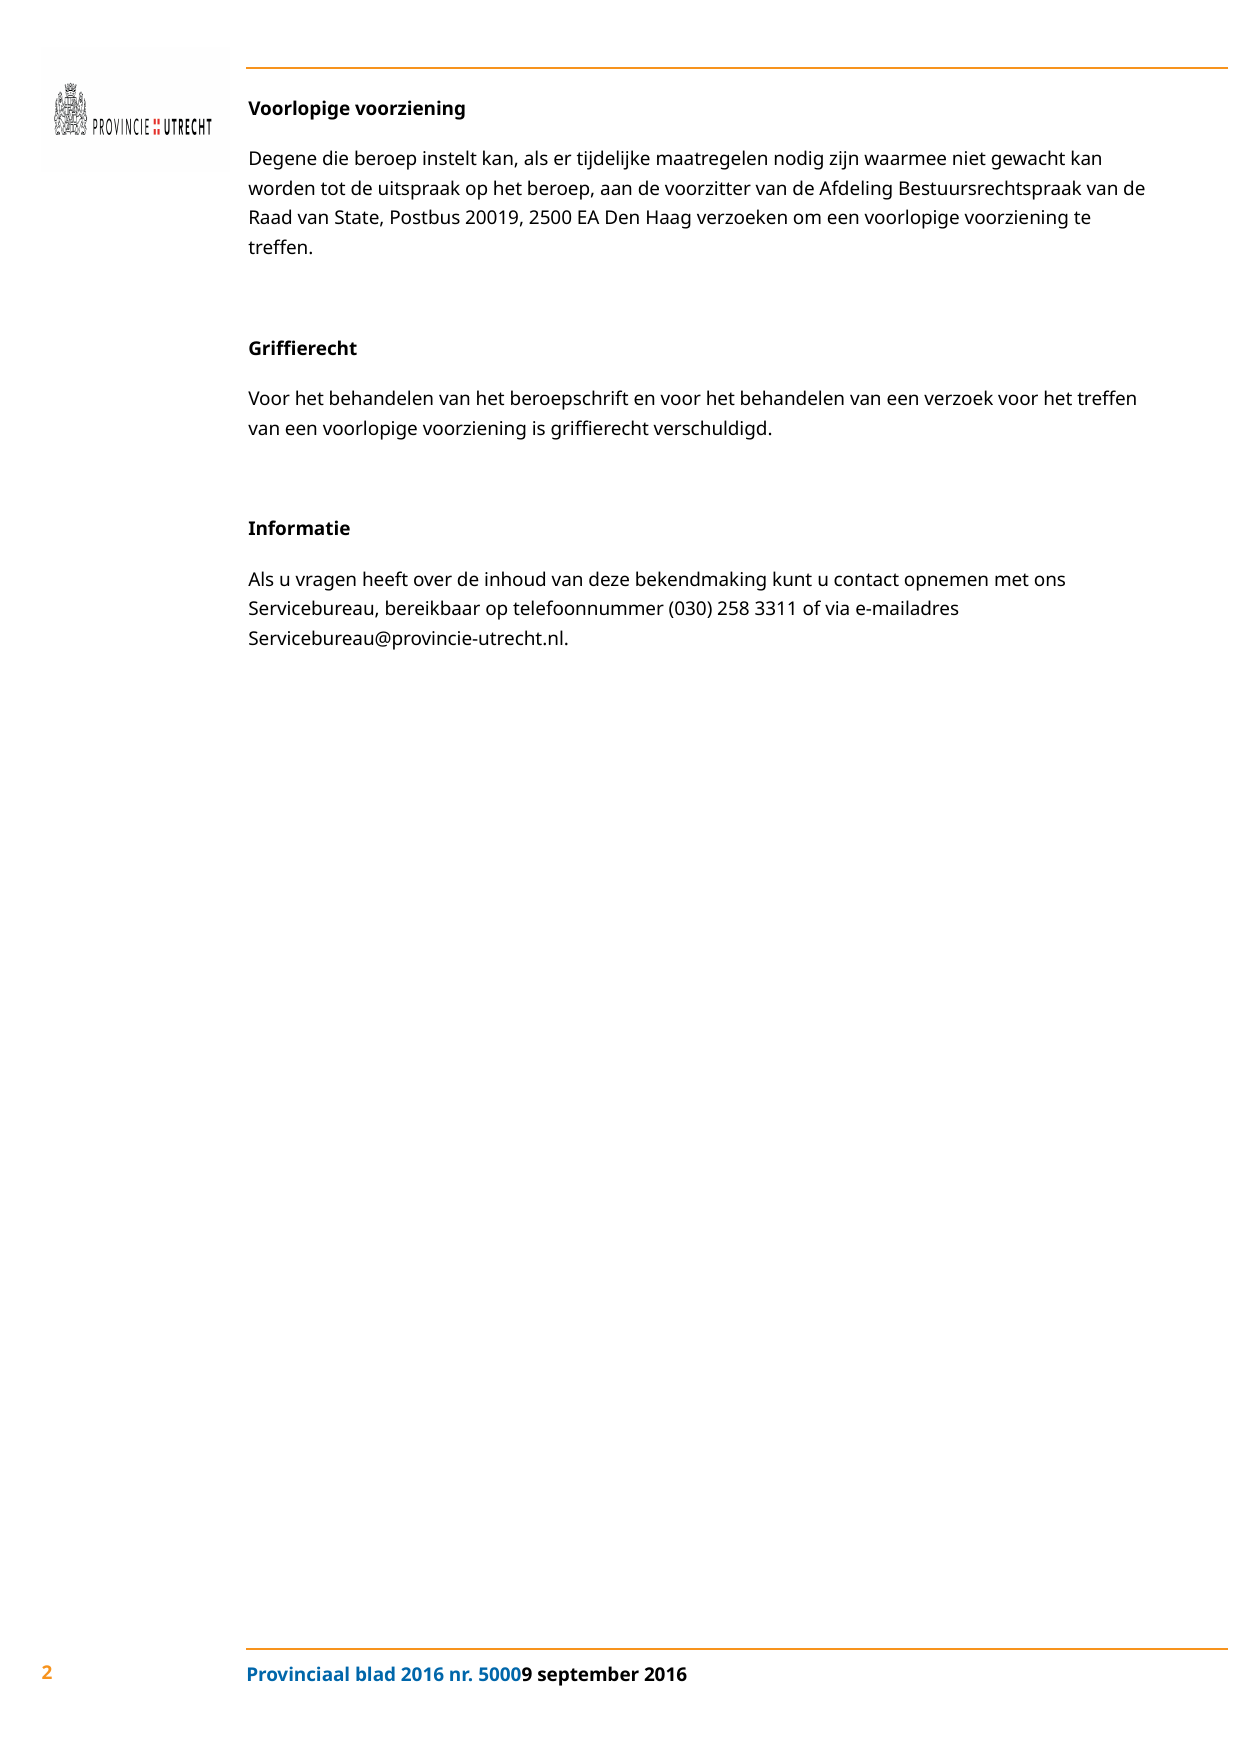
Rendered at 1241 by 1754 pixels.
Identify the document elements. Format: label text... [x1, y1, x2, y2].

text Als u vragen heeft over de inhoud van deze bekendmaking kunt u contact opnemen met ons Servicebureau, bereikbaar op telefoonnummer (030) 258 3311 of via e-mailadres Servicebureau@provincie-utrecht.nl. [248, 566, 1152, 651]
text Voorlopige voorziening [248, 95, 1152, 121]
picture [41, 47, 231, 172]
text Griffierecht [248, 335, 1152, 361]
text Informatie [248, 516, 1152, 541]
text Voor het behandelen van het beroepschrift en voor het behandelen van een verzoek voor het treffen van een voorlopige voorziening is griffierecht verschuldigd. [248, 385, 1152, 441]
text Degene die beroep instelt kan, als er tijdelijke maatregelen nodig zijn waarmee niet gewacht kan worden tot de uitspraak op het beroep, aan de voorzitter van de Afdeling Bestuursrechtspraak van de Raad van State, Postbus 20019, 2500 EA Den Haag verzoeken om een voorlopige voorziening te treffen. [248, 145, 1152, 260]
